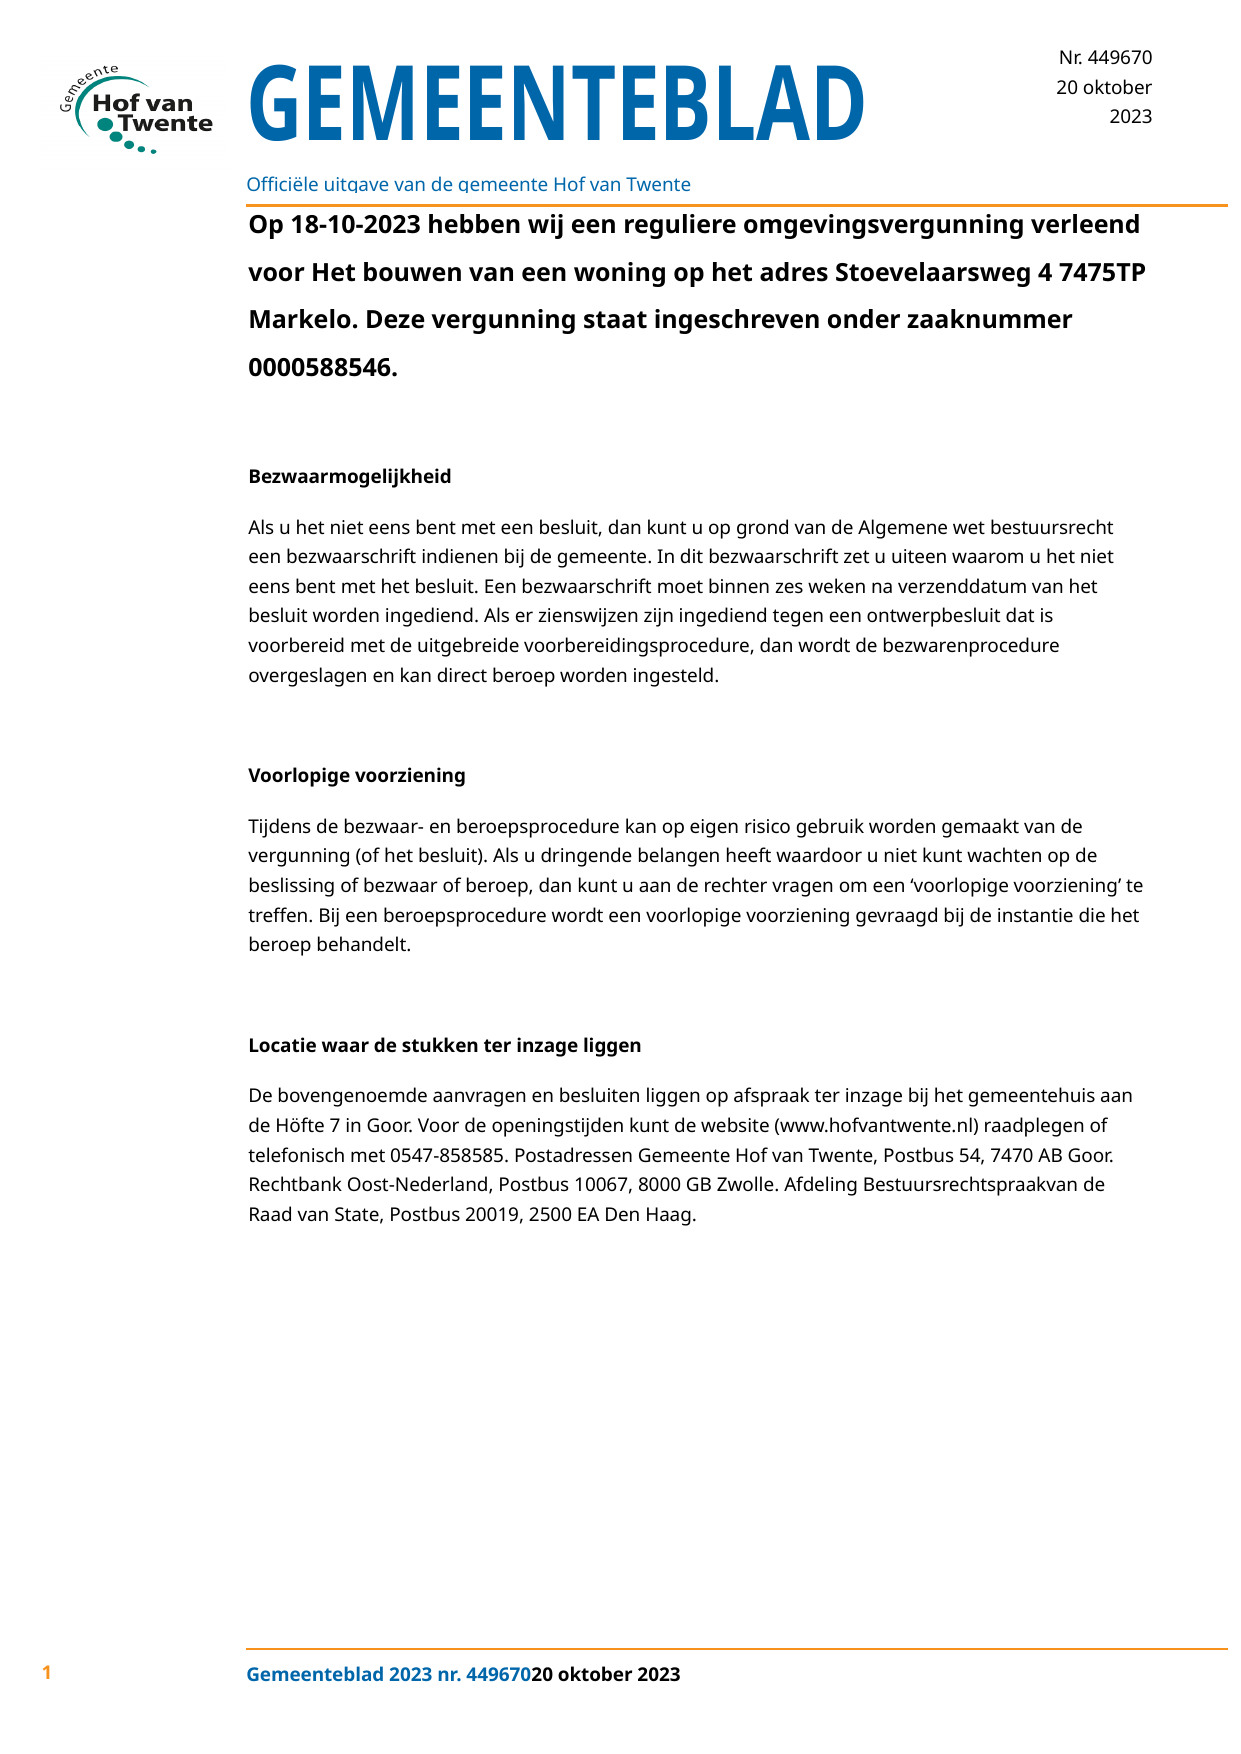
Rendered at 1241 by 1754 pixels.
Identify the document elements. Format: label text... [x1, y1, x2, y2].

text Bezwaarmogelijkheid [248, 463, 1152, 489]
text Voorlopige voorziening [248, 763, 1152, 788]
text De bovengenoemde aanvragen en besluiten liggen op afspraak ter inzage bij het gemeentehuis aan de Höfte 7 in Goor. Voor de openingstijden kunt de website (www.hofvantwente.nl) raadplegen of telefonisch met 0547-858585. Postadressen Gemeente Hof van Twente, Postbus 54, 7470 AB Goor. Rechtbank Oost-Nederland, Postbus 10067, 8000 GB Zwolle. Afdeling Bestuursrechtspraakvan de Raad van State, Postbus 20019, 2500 EA Den Haag. [248, 1083, 1152, 1227]
picture [41, 47, 231, 172]
text Als u het niet eens bent met een besluit, dan kunt u op grond van de Algemene wet bestuursrecht een bezwaarschrift indienen bij de gemeente. In dit bezwaarschrift zet u uiteen waarom u het niet eens bent met het besluit. Een bezwaarschrift moet binnen zes weken na verzenddatum van het besluit worden ingediend. Als er zienswijzen zijn ingediend tegen een ontwerpbesluit dat is voorbereid met de uitgebreide voorbereidingsprocedure, dan wordt de bezwarenprocedure overgeslagen en kan direct beroep worden ingesteld. [248, 514, 1152, 688]
text Tijdens de bezwaar- en beroepsprocedure kan op eigen risico gebruik worden gemaakt van de vergunning (of het besluit). Als u dringende belangen heeft waardoor u niet kunt wachten op de beslissing of bezwaar of beroep, dan kunt u aan de rechter vragen om een ‘voorlopige voorziening’ te treffen. Bij een beroepsprocedure wordt een voorlopige voorziening gevraagd bij de instantie die het beroep behandelt. [248, 813, 1152, 957]
text Op 18-10-2023 hebben wij een reguliere omgevingsvergunning verleend voor Het bouwen van een woning op het adres Stoevelaarsweg 4 7475TP Markelo. Deze vergunning staat ingeschreven onder zaaknummer 0000588546. [248, 207, 1152, 384]
text Locatie waar de stukken ter inzage liggen [248, 1032, 1152, 1058]
